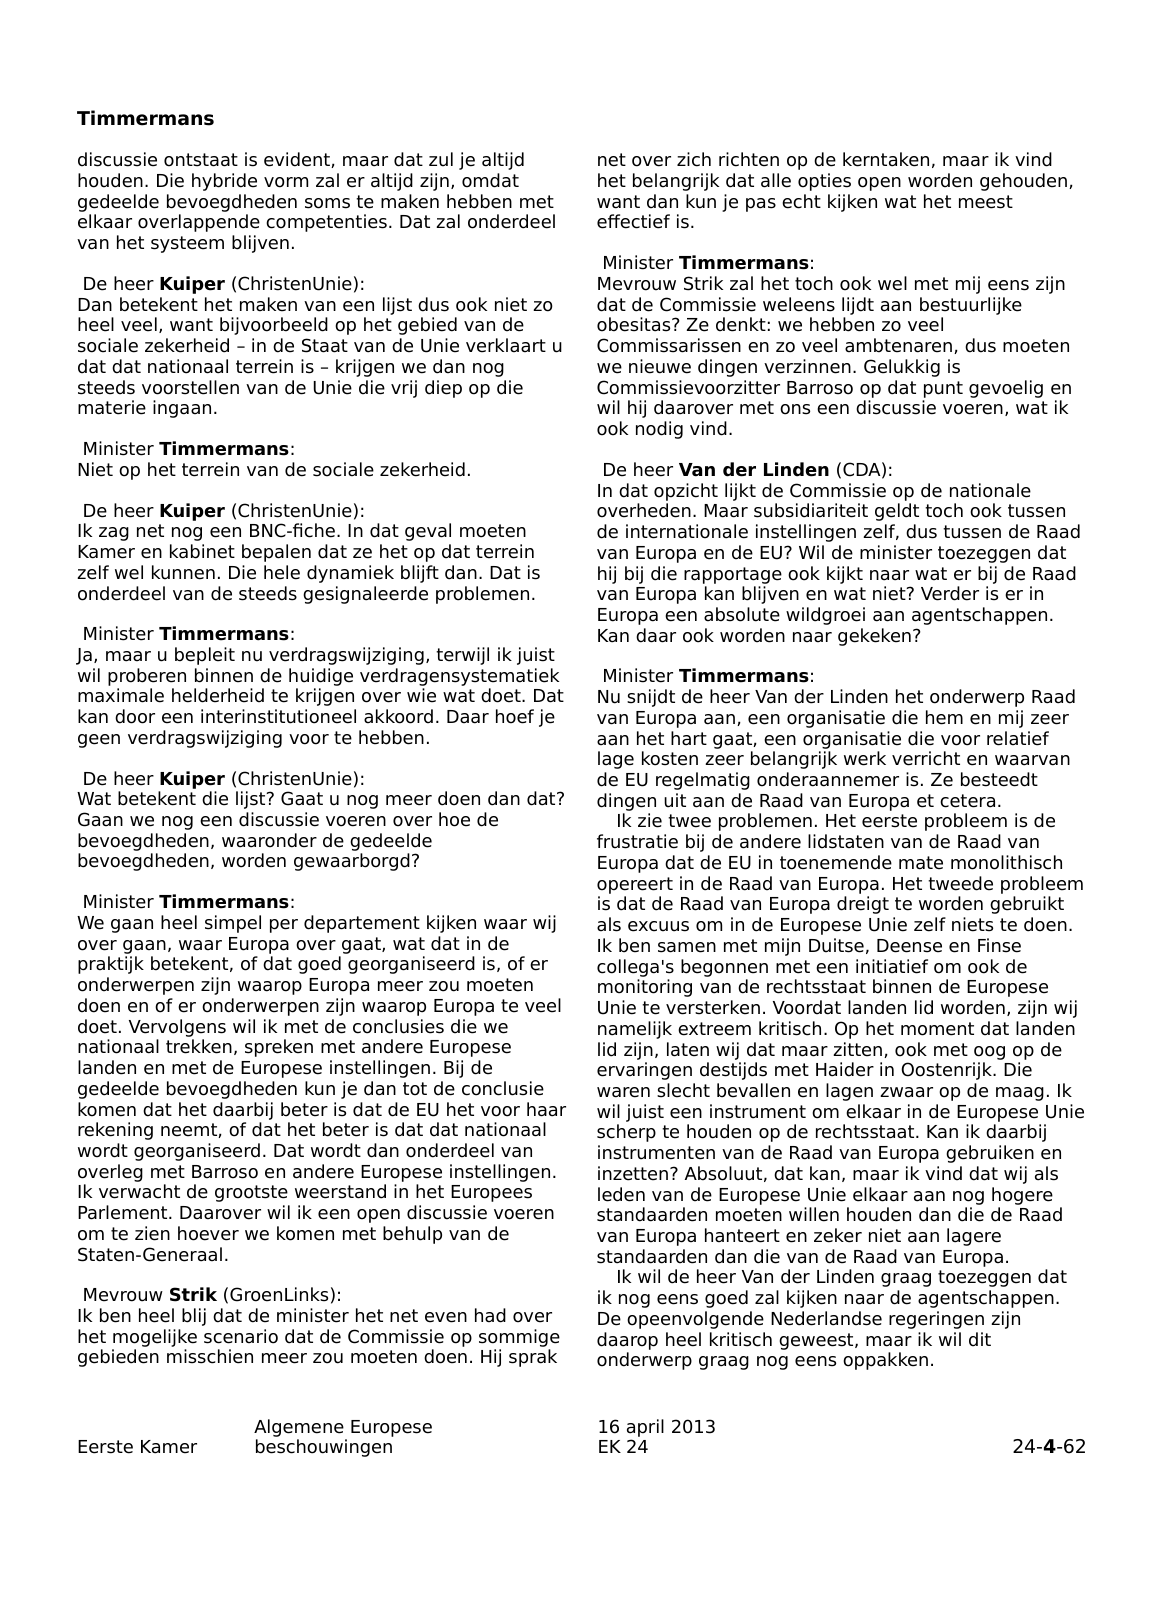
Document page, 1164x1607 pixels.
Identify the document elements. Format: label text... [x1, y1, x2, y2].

text We gaan heel simpel per departement kijken waar wij over gaan, waar Europa over gaat, wat dat in de praktijk betekent, of dat goed georganiseerd is, of er onderwerpen zijn waarop Europa meer zou moeten doen en of er onderwerpen zijn waarop Europa te veel doet. Vervolgens wil ik met de conclusies die we nationaal trekken, spreken met andere Europese landen en met de Europese instellingen. Bij de gedeelde bevoegdheden kun je dan tot de conclusie komen dat het daarbij beter is dat de EU het voor haar rekening neemt, of dat het beter is dat dat nationaal wordt georganiseerd. Dat wordt dan onderdeel van overleg met Barroso en andere Europese instellingen. Ik verwacht de grootste weerstand in het Europees Parlement. Daarover wil ik een open discussie voeren om te zien hoever we komen met behulp van de Staten-Generaal. [77, 913, 567, 1265]
text Minister Timmermans: [77, 439, 567, 460]
text De heer Van der Linden (CDA): [596, 460, 1087, 480]
text net over zich richten op de kerntaken, maar ik vind het belangrijk dat alle opties open worden gehouden, want dan kun je pas echt kijken wat het meest effectief is. [596, 150, 1087, 233]
text Minister Timmermans: [596, 253, 1087, 274]
text Mevrouw Strik zal het toch ook wel met mij eens zijn dat de Commissie weleens lijdt aan bestuurlijke obesitas? Ze denkt: we hebben zo veel Commissarissen en zo veel ambtenaren, dus moeten we nieuwe dingen verzinnen. Gelukkig is Commissievoorzitter Barroso op dat punt gevoelig en wil hij daarover met ons een discussie voeren, wat ik ook nodig vind. [596, 274, 1087, 440]
text De heer Kuiper (ChristenUnie): [77, 500, 567, 521]
text discussie ontstaat is evident, maar dat zul je altijd houden. Die hybride vorm zal er altijd zijn, omdat gedeelde bevoegdheden soms te maken hebben met elkaar overlappende competenties. Dat zal onderdeel van het systeem blijven. [77, 150, 567, 254]
text Nu snijdt de heer Van der Linden het onderwerp Raad van Europa aan, een organisatie die hem en mij zeer aan het hart gaat, een organisatie die voor relatief lage kosten zeer belangrijk werk verricht en waarvan de EU regelmatig onderaannemer is. Ze besteedt dingen uit aan de Raad van Europa et cetera. [596, 687, 1087, 811]
text De heer Kuiper (ChristenUnie): [77, 274, 567, 294]
text De heer Kuiper (ChristenUnie): [77, 768, 567, 789]
text Ik wil de heer Van der Linden graag toezeggen dat ik nog eens goed zal kijken naar de agentschappen. De opeenvolgende Nederlandse regeringen zijn daarop heel kritisch geweest, maar ik wil dit onderwerp graag nog eens oppakken. [596, 1267, 1087, 1371]
text Minister Timmermans: [77, 892, 567, 913]
text Niet op het terrein van de sociale zekerheid. [77, 460, 567, 480]
text Dan betekent het maken van een lijst dus ook niet zo heel veel, want bijvoorbeeld op het gebied van de sociale zekerheid – in de Staat van de Unie verklaart u dat dat nationaal terrein is – krijgen we dan nog steeds voorstellen van de Unie die vrij diep op die materie ingaan. [77, 294, 567, 419]
text Minister Timmermans: [77, 624, 567, 645]
text In dat opzicht lijkt de Commissie op de nationale overheden. Maar subsidiariteit geldt toch ook tussen de internationale instellingen zelf, dus tussen de Raad van Europa en de EU? Wil de minister toezeggen dat hij bij die rapportage ook kijkt naar wat er bij de Raad van Europa kan blijven en wat niet? Verder is er in Europa een absolute wildgroei aan agentschappen. Kan daar ook worden naar gekeken? [596, 480, 1087, 646]
text Mevrouw Strik (GroenLinks): [77, 1285, 567, 1306]
text Ja, maar u bepleit nu verdragswijziging, terwijl ik juist wil proberen binnen de huidige verdragensystematiek maximale helderheid te krijgen over wie wat doet. Dat kan door een interinstitutioneel akkoord. Daar hoef je geen verdragswijziging voor te hebben. [77, 645, 567, 748]
text Ik zag net nog een BNC-fiche. In dat geval moeten Kamer en kabinet bepalen dat ze het op dat terrein zelf wel kunnen. Die hele dynamiek blijft dan. Dat is onderdeel van de steeds gesignaleerde problemen. [77, 521, 567, 604]
text Ik ben heel blij dat de minister het net even had over het mogelijke scenario dat de Commissie op sommige gebieden misschien meer zou moeten doen. Hij sprak [77, 1306, 567, 1368]
text Ik zie twee problemen. Het eerste probleem is de frustratie bij de andere lidstaten van de Raad van Europa dat de EU in toenemende mate monolithisch opereert in de Raad van Europa. Het tweede probleem is dat de Raad van Europa dreigt te worden gebruikt als excuus om in de Europese Unie zelf niets te doen. Ik ben samen met mijn Duitse, Deense en Finse collega's begonnen met een initiatief om ook de monitoring van de rechtsstaat binnen de Europese Unie te versterken. Voordat landen lid worden, zijn wij namelijk extreem kritisch. Op het moment dat landen lid zijn, laten wij dat maar zitten, ook met oog op de ervaringen destijds met Haider in Oostenrijk. Die waren slecht bevallen en lagen zwaar op de maag. Ik wil juist een instrument om elkaar in de Europese Unie scherp te houden op de rechtsstaat. Kan ik daarbij instrumenten van de Raad van Europa gebruiken en inzetten? Absoluut, dat kan, maar ik vind dat wij als leden van de Europese Unie elkaar aan nog hogere standaarden moeten willen houden dan die de Raad van Europa hanteert en zeker niet aan lagere standaarden dan die van de Raad van Europa. [596, 811, 1087, 1267]
text Minister Timmermans: [596, 666, 1087, 687]
text Wat betekent die lijst? Gaat u nog meer doen dan dat? Gaan we nog een discussie voeren over hoe de bevoegdheden, waaronder de gedeelde bevoegdheden, worden gewaarborgd? [77, 789, 567, 872]
